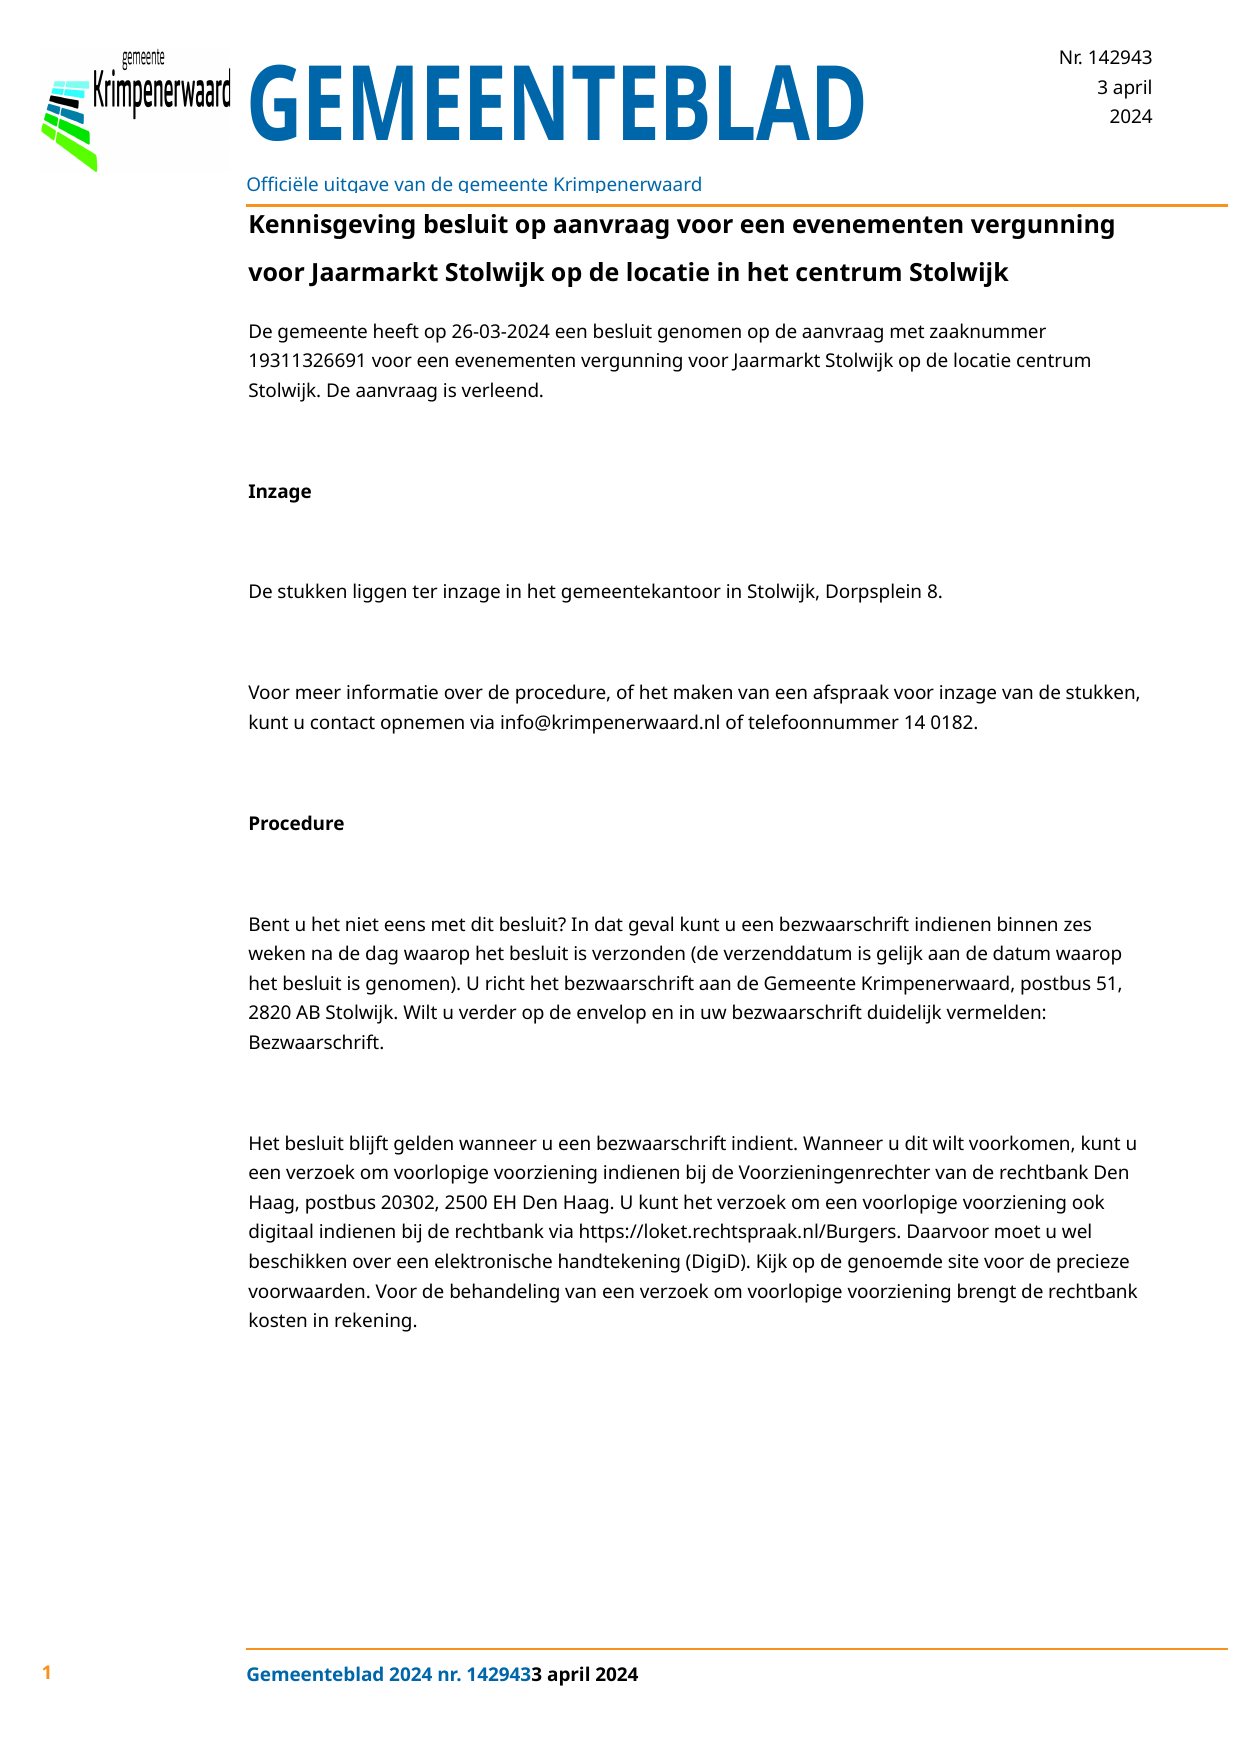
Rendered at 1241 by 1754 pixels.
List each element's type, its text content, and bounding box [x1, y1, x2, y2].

text Voor meer informatie over de procedure, of het maken van een afspraak voor inzage van de stukken, kunt u contact opnemen via info@krimpenerwaard.nl of telefoonnummer 14 0182. [248, 679, 1152, 735]
text De stukken liggen ter inzage in het gemeentekantoor in Stolwijk, Dorpsplein 8. [248, 579, 1152, 604]
text Procedure [248, 810, 1152, 836]
text Kennisgeving besluit op aanvraag voor een evenementen vergunning voor Jaarmarkt Stolwijk op de locatie in het centrum Stolwijk [248, 207, 1152, 288]
text Het besluit blijft gelden wanneer u een bezwaarschrift indient. Wanneer u dit wilt voorkomen, kunt u een verzoek om voorlopige voorziening indienen bij de Voorzieningenrechter van de rechtbank Den Haag, postbus 20302, 2500 EH Den Haag. U kunt het verzoek om een voorlopige voorziening ook digitaal indienen bij de rechtbank via https://loket.rechtspraak.nl/Burgers. Daarvoor moet u wel beschikken over een elektronische handtekening (DigiD). Kijk op de genoemde site voor de precieze voorwaarden. Voor de behandeling van een verzoek om voorlopige voorziening brengt de rechtbank kosten in rekening. [248, 1130, 1152, 1333]
text De gemeente heeft op 26-03-2024 een besluit genomen op de aanvraag met zaaknummer 19311326691 voor een evenementen vergunning voor Jaarmarkt Stolwijk op de locatie centrum Stolwijk. De aanvraag is verleend. [248, 318, 1152, 403]
text Bent u het niet eens met dit besluit? In dat geval kunt u een bezwaarschrift indienen binnen zes weken na de dag waarop het besluit is verzonden (de verzenddatum is gelijk aan de datum waarop het besluit is genomen). U richt het bezwaarschrift aan de Gemeente Krimpenerwaard, postbus 51, 2820 AB Stolwijk. Wilt u verder op de envelop en in uw bezwaarschrift duidelijk vermelden: Bezwaarschrift. [248, 911, 1152, 1055]
text Inzage [248, 478, 1152, 504]
picture [41, 47, 231, 172]
